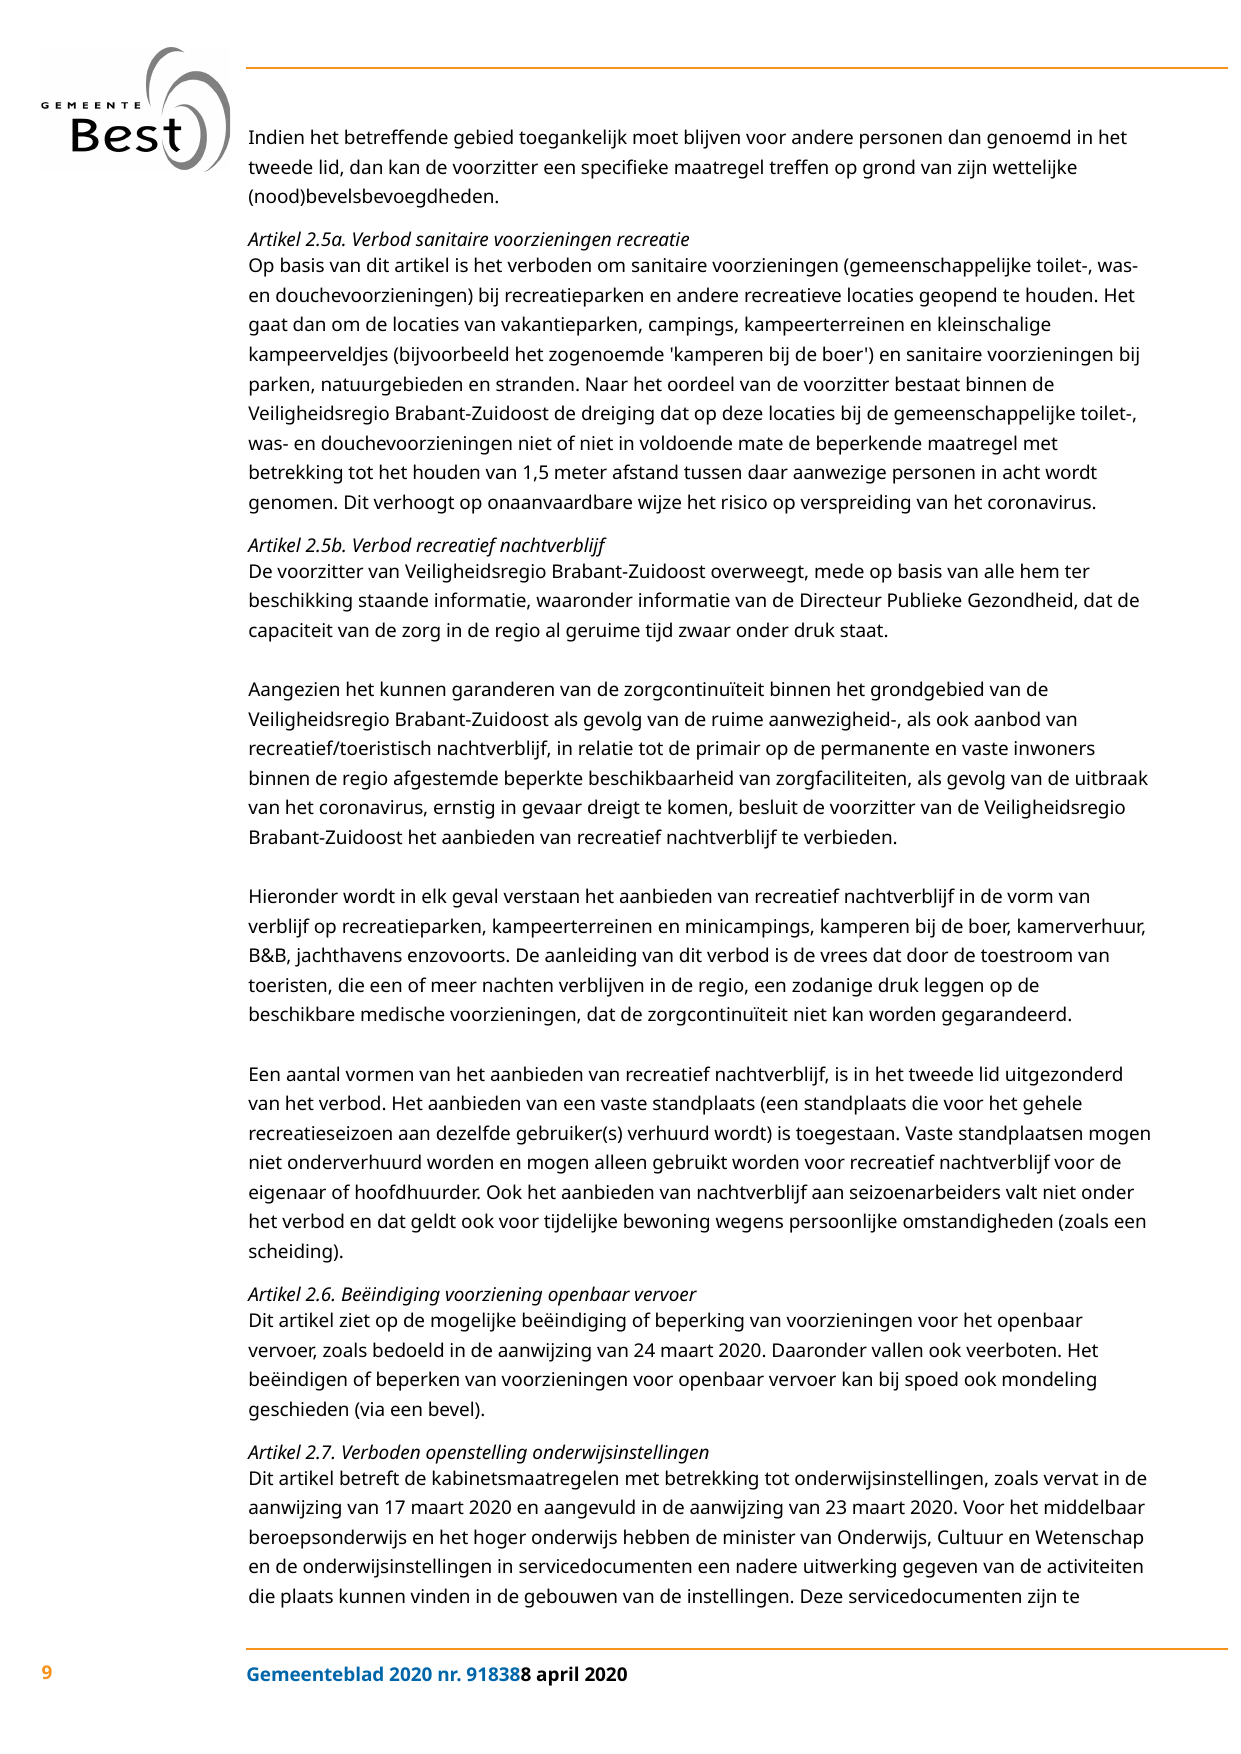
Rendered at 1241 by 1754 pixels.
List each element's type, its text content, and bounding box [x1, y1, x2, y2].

text Op basis van dit artikel is het verboden om sanitaire voorzieningen (gemeenschappelijke toilet-, was- en douchevoorzieningen) bij recreatieparken en andere recreatieve locaties geopend te houden. Het gaat dan om de locaties van vakantieparken, campings, kampeerterreinen en kleinschalige kampeerveldjes (bijvoorbeeld het zogenoemde 'kamperen bij de boer') en sanitaire voorzieningen bij parken, natuurgebieden en stranden. Naar het oordeel van de voorzitter bestaat binnen de Veiligheidsregio Brabant-Zuidoost de dreiging dat op deze locaties bij de gemeenschappelijke toilet-, was- en douchevoorzieningen niet of niet in voldoende mate de beperkende maatregel met betrekking tot het houden van 1,5 meter afstand tussen daar aanwezige personen in acht wordt genomen. Dit verhoogt op onaanvaardbare wijze het risico op verspreiding van het coronavirus. [248, 252, 1152, 515]
text Dit artikel ziet op de mogelijke beëindiging of beperking van voorzieningen voor het openbaar vervoer, zoals bedoeld in de aanwijzing van 24 maart 2020. Daaronder vallen ook veerboten. Het beëindigen of beperken van voorzieningen voor openbaar vervoer kan bij spoed ook mondeling geschieden (via een bevel). [248, 1307, 1152, 1422]
text Aangezien het kunnen garanderen van de zorgcontinuïteit binnen het grondgebied van de Veiligheidsregio Brabant-Zuidoost als gevolg van de ruime aanwezigheid-, als ook aanbod van recreatief/toeristisch nachtverblijf, in relatie tot de primair op de permanente en vaste inwoners binnen de regio afgestemde beperkte beschikbaarheid van zorgfaciliteiten, als gevolg van de uitbraak van het coronavirus, ernstig in gevaar dreigt te komen, besluit de voorzitter van de Veiligheidsregio Brabant-Zuidoost het aanbieden van recreatief nachtverblijf te verbieden. [248, 676, 1152, 850]
text Hieronder wordt in elk geval verstaan het aanbieden van recreatief nachtverblijf in de vorm van verblijf op recreatieparken, kampeerterreinen en minicampings, kamperen bij de boer, kamerverhuur, B&B, jachthavens enzovoorts. De aanleiding van dit verbod is de vrees dat door de toestroom van toeristen, die een of meer nachten verblijven in de regio, een zodanige druk leggen op de beschikbare medische voorzieningen, dat de zorgcontinuïteit niet kan worden gegarandeerd. [248, 883, 1152, 1027]
text Artikel 2.5b. Verbod recreatief nachtverblijf [248, 532, 1152, 558]
text Indien het betreffende gebied toegankelijk moet blijven voor andere personen dan genoemd in het tweede lid, dan kan de voorzitter een specifieke maatregel treffen op grond van zijn wettelijke (nood)bevelsbevoegdheden. [248, 124, 1152, 209]
text Artikel 2.7. Verboden openstelling onderwijsinstellingen [248, 1439, 1152, 1465]
text Een aantal vormen van het aanbieden van recreatief nachtverblijf, is in het tweede lid uitgezonderd van het verbod. Het aanbieden van een vaste standplaats (een standplaats die voor het gehele recreatieseizoen aan dezelfde gebruiker(s) verhuurd wordt) is toegestaan. Vaste standplaatsen mogen niet onderverhuurd worden en mogen alleen gebruikt worden voor recreatief nachtverblijf voor de eigenaar of hoofdhuurder. Ook het aanbieden van nachtverblijf aan seizoenarbeiders valt niet onder het verbod en dat geldt ook voor tijdelijke bewoning wegens persoonlijke omstandigheden (zoals een scheiding). [248, 1061, 1152, 1264]
text Artikel 2.6. Beëindiging voorziening openbaar vervoer [248, 1281, 1152, 1307]
picture [41, 47, 231, 172]
text Dit artikel betreft de kabinetsmaatregelen met betrekking tot onderwijsinstellingen, zoals vervat in de aanwijzing van 17 maart 2020 en aangevuld in de aanwijzing van 23 maart 2020. Voor het middelbaar beroepsonderwijs en het hoger onderwijs hebben de minister van Onderwijs, Cultuur en Wetenschap en de onderwijsinstellingen in servicedocumenten een nadere uitwerking gegeven van de activiteiten die plaats kunnen vinden in de gebouwen van de instellingen. Deze servicedocumenten zijn te [248, 1465, 1152, 1609]
text Artikel 2.5a. Verbod sanitaire voorzieningen recreatie [248, 227, 1152, 252]
text De voorzitter van Veiligheidsregio Brabant-Zuidoost overweegt, mede op basis van alle hem ter beschikking staande informatie, waaronder informatie van de Directeur Publieke Gezondheid, dat de capaciteit van de zorg in de regio al geruime tijd zwaar onder druk staat. [248, 558, 1152, 643]
